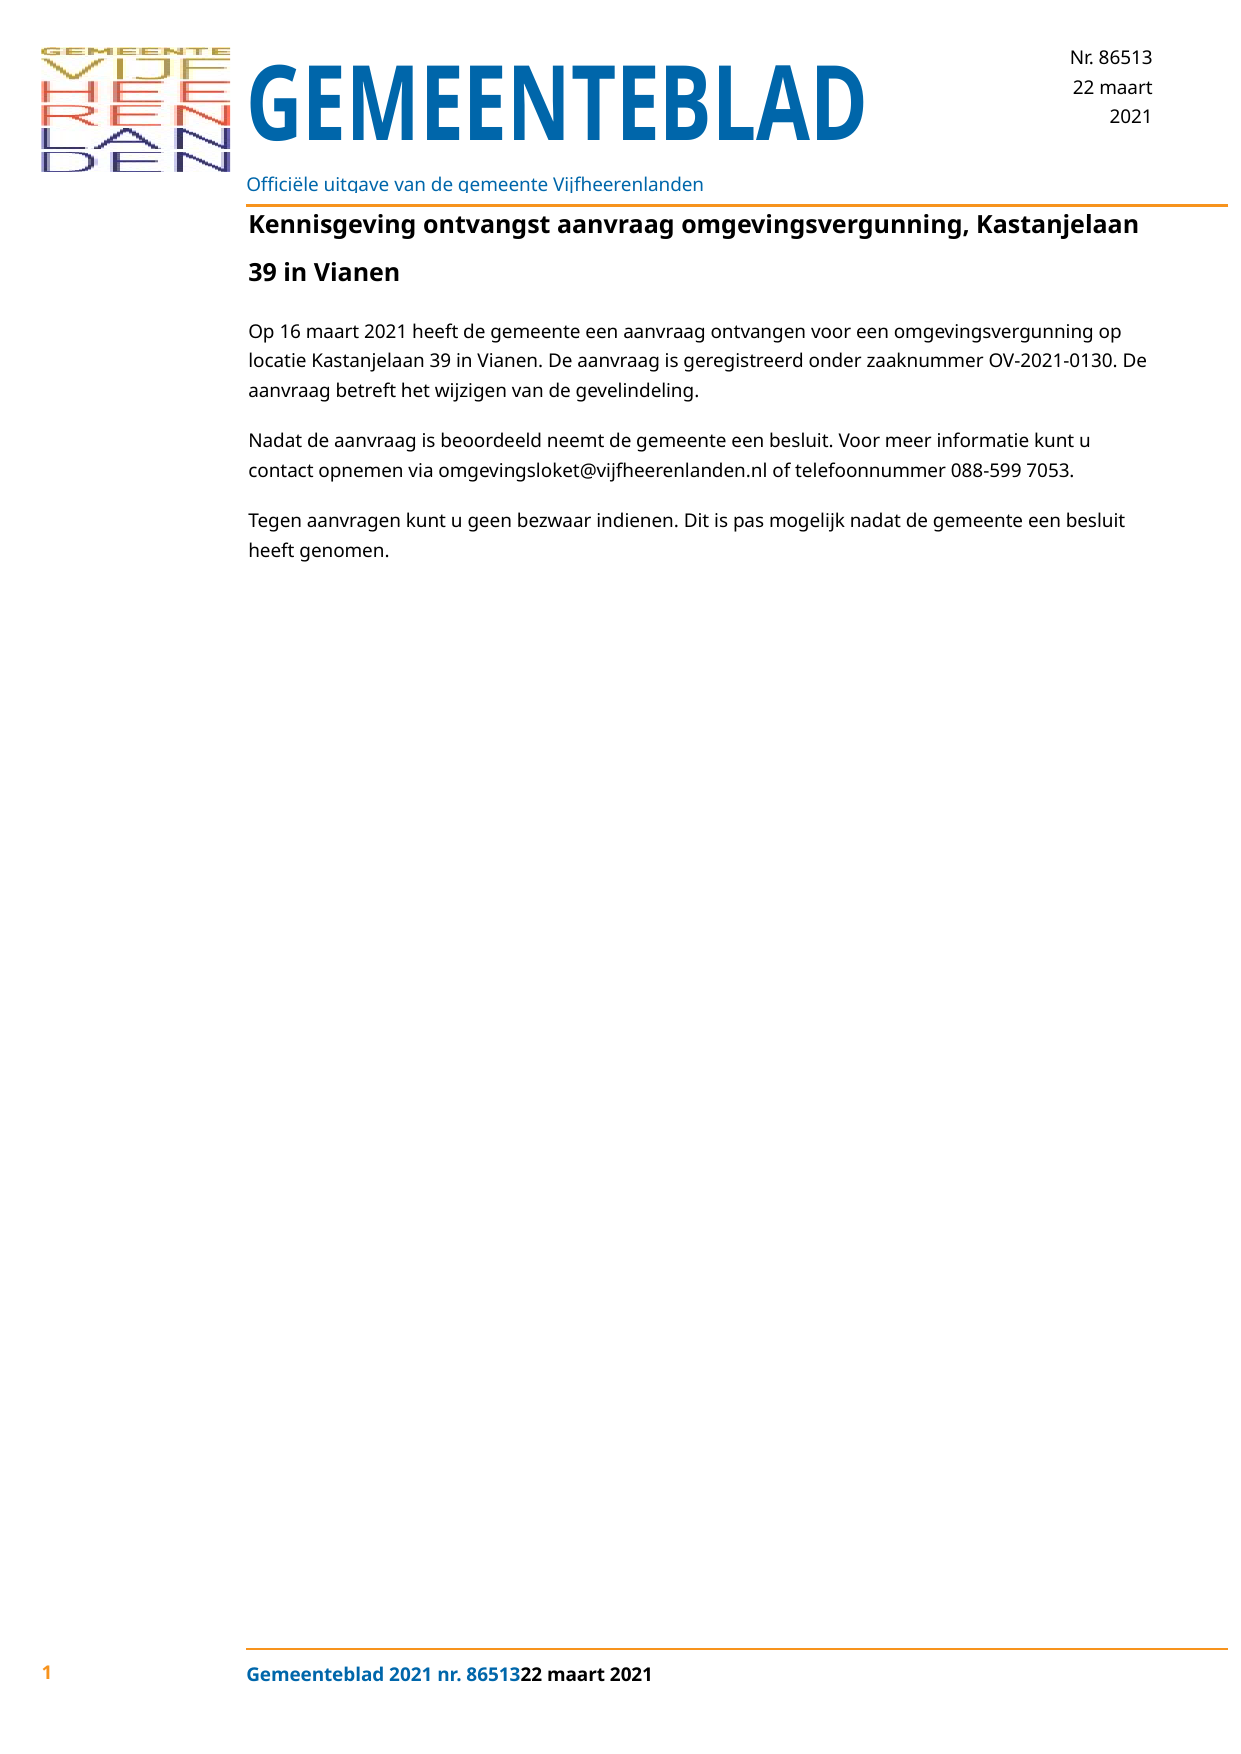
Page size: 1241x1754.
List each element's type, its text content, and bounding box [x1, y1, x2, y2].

picture [41, 47, 231, 172]
text Op 16 maart 2021 heeft de gemeente een aanvraag ontvangen voor een omgevingsvergunning op locatie Kastanjelaan 39 in Vianen. De aanvraag is geregistreerd onder zaaknummer OV-2021-0130. De aanvraag betreft het wijzigen van de gevelindeling. [248, 318, 1152, 403]
text Nadat de aanvraag is beoordeeld neemt de gemeente een besluit. Voor meer informatie kunt u contact opnemen via omgevingsloket@vijfheerenlanden.nl of telefoonnummer 088-599 7053. [248, 427, 1152, 483]
text Tegen aanvragen kunt u geen bezwaar indienen. Dit is pas mogelijk nadat de gemeente een besluit heeft genomen. [248, 507, 1152, 563]
text Kennisgeving ontvangst aanvraag omgevingsvergunning, Kastanjelaan 39 in Vianen [248, 207, 1152, 288]
